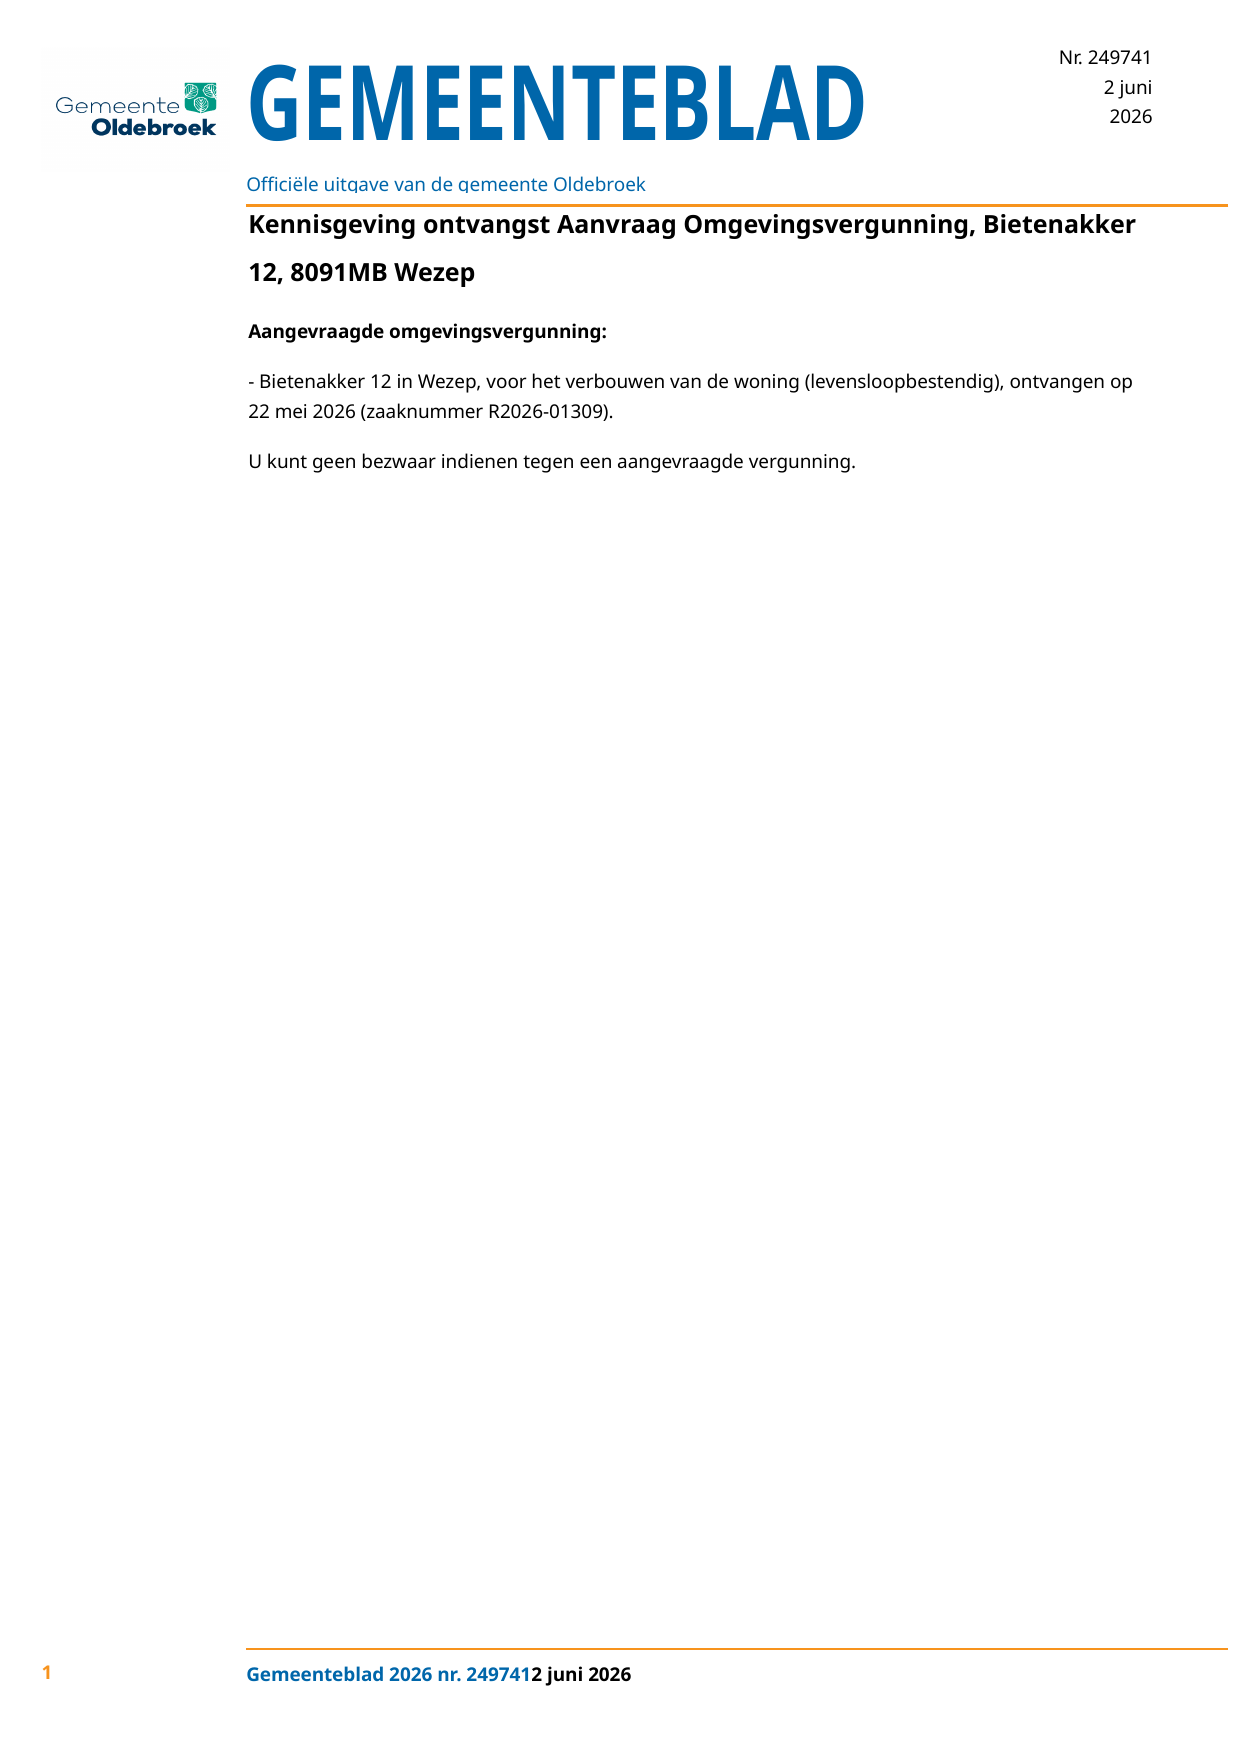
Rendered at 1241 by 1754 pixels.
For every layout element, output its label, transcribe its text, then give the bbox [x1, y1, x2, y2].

picture [41, 47, 231, 172]
text U kunt geen bezwaar indienen tegen een aangevraagde vergunning. [248, 448, 1152, 474]
text - Bietenakker 12 in Wezep, voor het verbouwen van de woning (levensloopbestendig), ontvangen op 22 mei 2026 (zaaknummer R2026-01309). [248, 368, 1152, 424]
text Kennisgeving ontvangst Aanvraag Omgevingsvergunning, Bietenakker 12, 8091MB Wezep [248, 207, 1152, 288]
text Aangevraagde omgevingsvergunning: [248, 318, 1152, 344]
